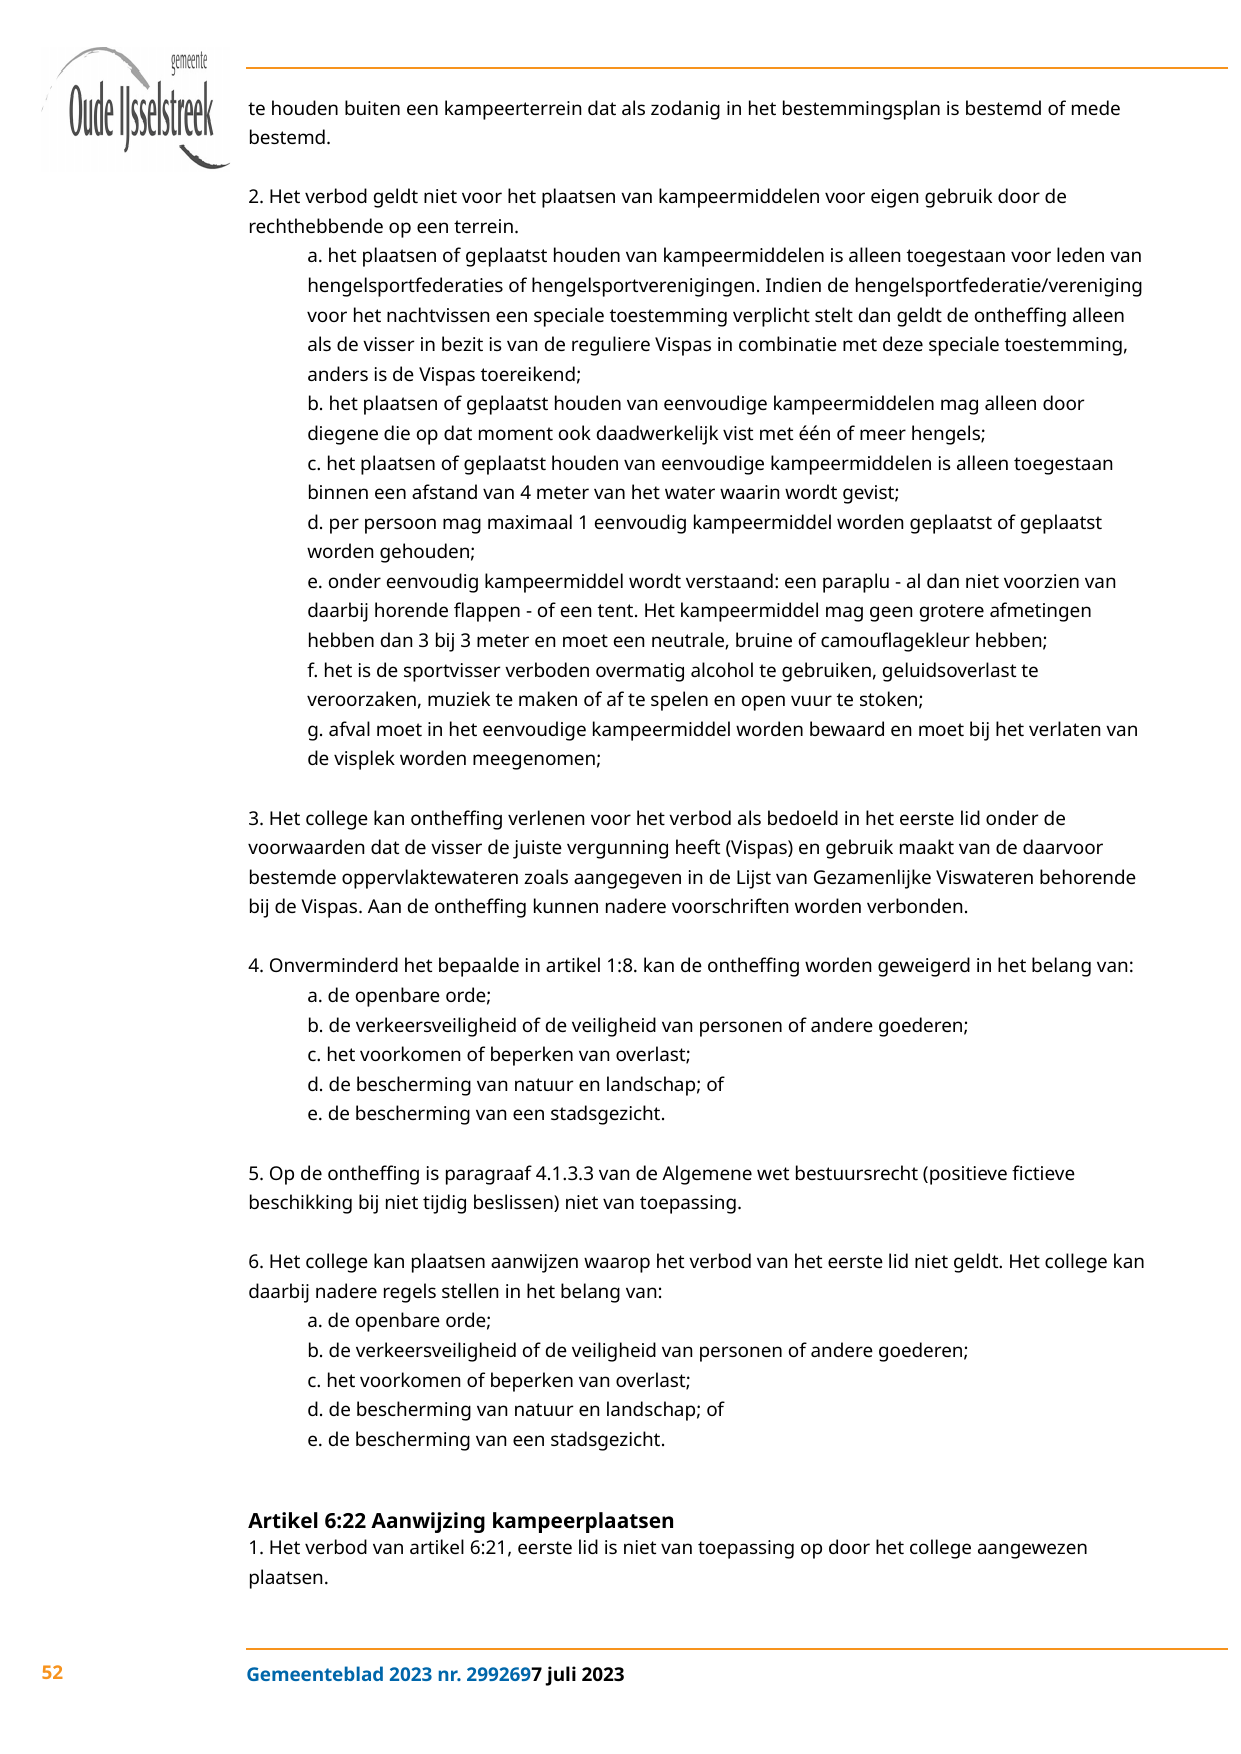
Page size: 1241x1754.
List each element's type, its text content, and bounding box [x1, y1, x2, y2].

list a. het plaatsen of geplaatst houden van kampeermiddelen is alleen toegestaan voor leden van hengelsportfederaties of hengelsportverenigingen. Indien de hengelsportfederatie/vereniging voor het nachtvissen een speciale toestemming verplicht stelt dan geldt de ontheffing alleen als de visser in bezit is van de reguliere Vispas in combinatie met deze speciale toestemming, anders is de Vispas toereikend; [248, 243, 1152, 387]
list f. het is de sportvisser verboden overmatig alcohol te gebruiken, geluidsoverlast te veroorzaken, muziek te maken of af te spelen en open vuur te stoken; [248, 657, 1152, 712]
text 3. Het college kan ontheffing verlenen voor het verbod als bedoeld in het eerste lid onder de voorwaarden dat de visser de juiste vergunning heeft (Vispas) en gebruik maakt van de daarvoor bestemde oppervlaktewateren zoals aangegeven in de Lijst van Gezamenlijke Viswateren behorende bij de Vispas. Aan de ontheffing kunnen nadere voorschriften worden verbonden. [248, 805, 1152, 919]
list c. het voorkomen of beperken van overlast; [248, 1367, 1152, 1393]
list a. de openbare orde; [248, 982, 1152, 1008]
list c. het voorkomen of beperken van overlast; [248, 1041, 1152, 1067]
list a. de openbare orde; [248, 1308, 1152, 1333]
list d. de bescherming van natuur en landschap; of [248, 1071, 1152, 1097]
list d. de bescherming van natuur en landschap; of [248, 1396, 1152, 1422]
text te houden buiten een kampeerterrein dat als zodanig in het bestemmingsplan is bestemd of mede bestemd. [248, 95, 1152, 150]
text 1. Het verbod van artikel 6:21, eerste lid is niet van toepassing op door het college aangewezen plaatsen. [248, 1534, 1152, 1590]
list b. het plaatsen of geplaatst houden van eenvoudige kampeermiddelen mag alleen door diegene die op dat moment ook daadwerkelijk vist met één of meer hengels; [248, 391, 1152, 446]
list c. het plaatsen of geplaatst houden van eenvoudige kampeermiddelen is alleen toegestaan binnen een afstand van 4 meter van het water waarin wordt gevist; [248, 450, 1152, 505]
picture [41, 47, 231, 172]
text 2. Het verbod geldt niet voor het plaatsen van kampeermiddelen voor eigen gebruik door de rechthebbende op een terrein. [248, 183, 1152, 239]
text 4. Onverminderd het bepaalde in artikel 1:8. kan de ontheffing worden geweigerd in het belang van: [248, 953, 1152, 978]
list e. onder eenvoudig kampeermiddel wordt verstaand: een paraplu - al dan niet voorzien van daarbij horende flappen - of een tent. Het kampeermiddel mag geen grotere afmetingen hebben dan 3 bij 3 meter en moet een neutrale, bruine of camouflagekleur hebben; [248, 568, 1152, 653]
list b. de verkeersveiligheid of de veiligheid van personen of andere goederen; [248, 1337, 1152, 1363]
list d. per persoon mag maximaal 1 eenvoudig kampeermiddel worden geplaatst of geplaatst worden gehouden; [248, 509, 1152, 564]
list e. de bescherming van een stadsgezicht. [248, 1426, 1152, 1452]
list e. de bescherming van een stadsgezicht. [248, 1101, 1152, 1126]
text 6. Het college kan plaatsen aanwijzen waarop het verbod van het eerste lid niet geldt. Het college kan daarbij nadere regels stellen in het belang van: [248, 1248, 1152, 1304]
text 5. Op de ontheffing is paragraaf 4.1.3.3 van de Algemene wet bestuursrecht (positieve fictieve beschikking bij niet tijdig beslissen) niet van toepassing. [248, 1160, 1152, 1215]
list g. afval moet in het eenvoudige kampeermiddel worden bewaard en moet bij het verlaten van de visplek worden meegenomen; [248, 716, 1152, 771]
text Artikel 6:22 Aanwijzing kampeerplaatsen [248, 1506, 1152, 1534]
list b. de verkeersveiligheid of de veiligheid van personen of andere goederen; [248, 1012, 1152, 1038]
